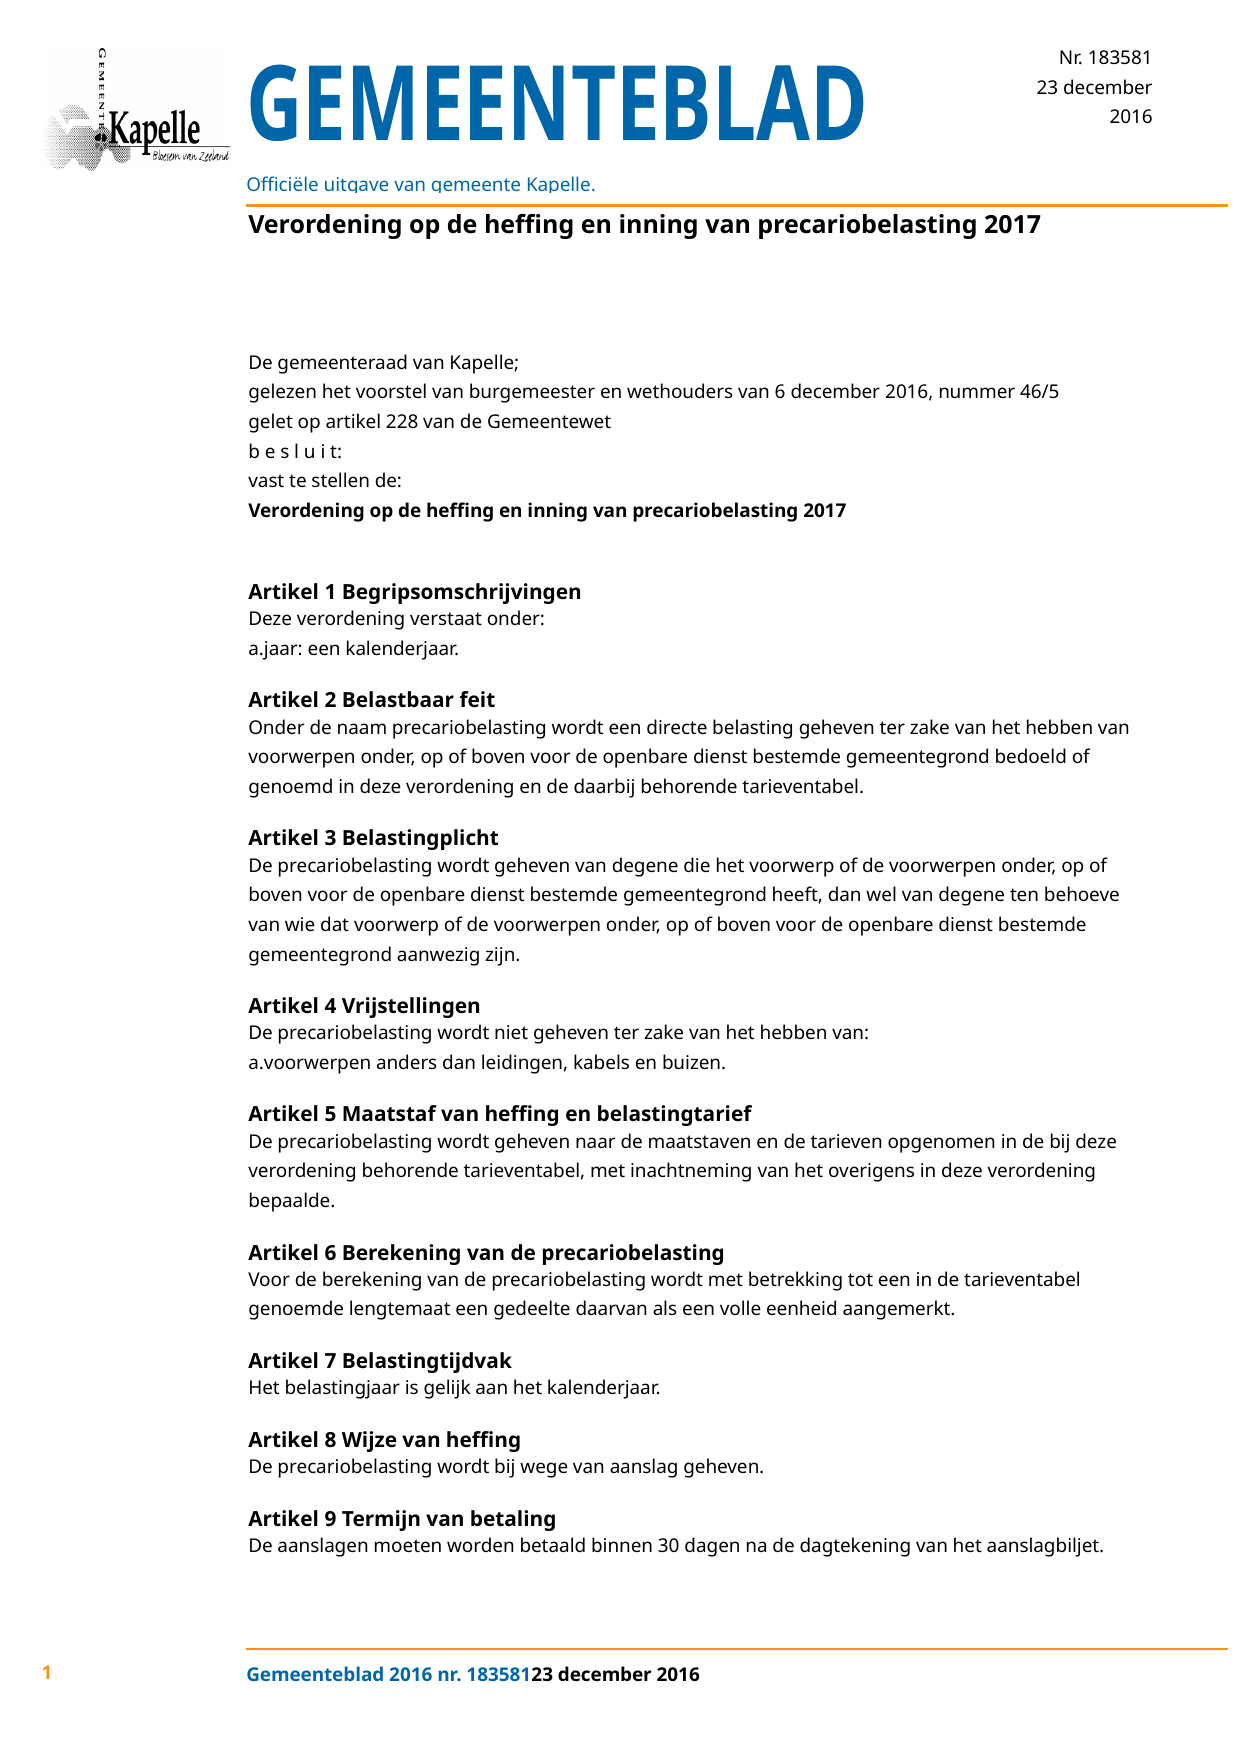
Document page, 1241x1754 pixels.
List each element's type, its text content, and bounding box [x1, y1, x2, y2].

text Artikel 5 Maatstaf van heffing en belastingtarief [248, 1099, 1152, 1128]
text De precariobelasting wordt geheven naar de maatstaven en de tarieven opgenomen in de bij deze verordening behorende tarieventabel, met inachtneming van het overigens in deze verordening bepaalde. [248, 1128, 1152, 1213]
text Artikel 1 Begripsomschrijvingen [248, 577, 1152, 606]
text gelezen het voorstel van burgemeester en wethouders van 6 december 2016, nummer 46/5 [248, 379, 1152, 404]
text Voor de berekening van de precariobelasting wordt met betrekking tot een in de tarieventabel genoemde lengtemaat een gedeelte daarvan als een volle eenheid aangemerkt. [248, 1266, 1152, 1321]
text De precariobelasting wordt geheven van degene die het voorwerp of de voorwerpen onder, op of boven voor de openbare dienst bestemde gemeentegrond heeft, dan wel van degene ten behoeve van wie dat voorwerp of de voorwerpen onder, op of boven voor de openbare dienst bestemde gemeentegrond aanwezig zijn. [248, 852, 1152, 966]
text Onder de naam precariobelasting wordt een directe belasting geheven ter zake van het hebben van voorwerpen onder, op of boven voor de openbare dienst bestemde gemeentegrond bedoeld of genoemd in deze verordening en de daarbij behorende tarieventabel. [248, 714, 1152, 799]
text Artikel 4 Vrijstellingen [248, 991, 1152, 1019]
text Artikel 9 Termijn van betaling [248, 1504, 1152, 1532]
text a.voorwerpen anders dan leidingen, kabels en buizen. [248, 1049, 1152, 1075]
text Artikel 2 Belastbaar feit [248, 686, 1152, 714]
text Artikel 6 Berekening van de precariobelasting [248, 1238, 1152, 1266]
text Artikel 7 Belastingtijdvak [248, 1346, 1152, 1374]
text Het belastingjaar is gelijk aan het kalenderjaar. [248, 1374, 1152, 1400]
text De precariobelasting wordt bij wege van aanslag geheven. [248, 1453, 1152, 1479]
text vast te stellen de: [248, 467, 1152, 493]
text Deze verordening verstaat onder: [248, 606, 1152, 631]
text De gemeenteraad van Kapelle; [248, 349, 1152, 375]
text De precariobelasting wordt niet geheven ter zake van het hebben van: [248, 1019, 1152, 1045]
text gelet op artikel 228 van de Gemeentewet [248, 408, 1152, 434]
text Verordening op de heffing en inning van precariobelasting 2017 [248, 497, 1152, 523]
text De aanslagen moeten worden betaald binnen 30 dagen na de dagtekening van het aanslagbiljet. [248, 1532, 1152, 1558]
text b e s l u i t: [248, 438, 1152, 464]
text Verordening op de heffing en inning van precariobelasting 2017 [248, 207, 1152, 241]
text Artikel 3 Belastingplicht [248, 823, 1152, 852]
text Artikel 8 Wijze van heffing [248, 1425, 1152, 1453]
picture [41, 47, 231, 172]
text a.jaar: een kalenderjaar. [248, 635, 1152, 661]
